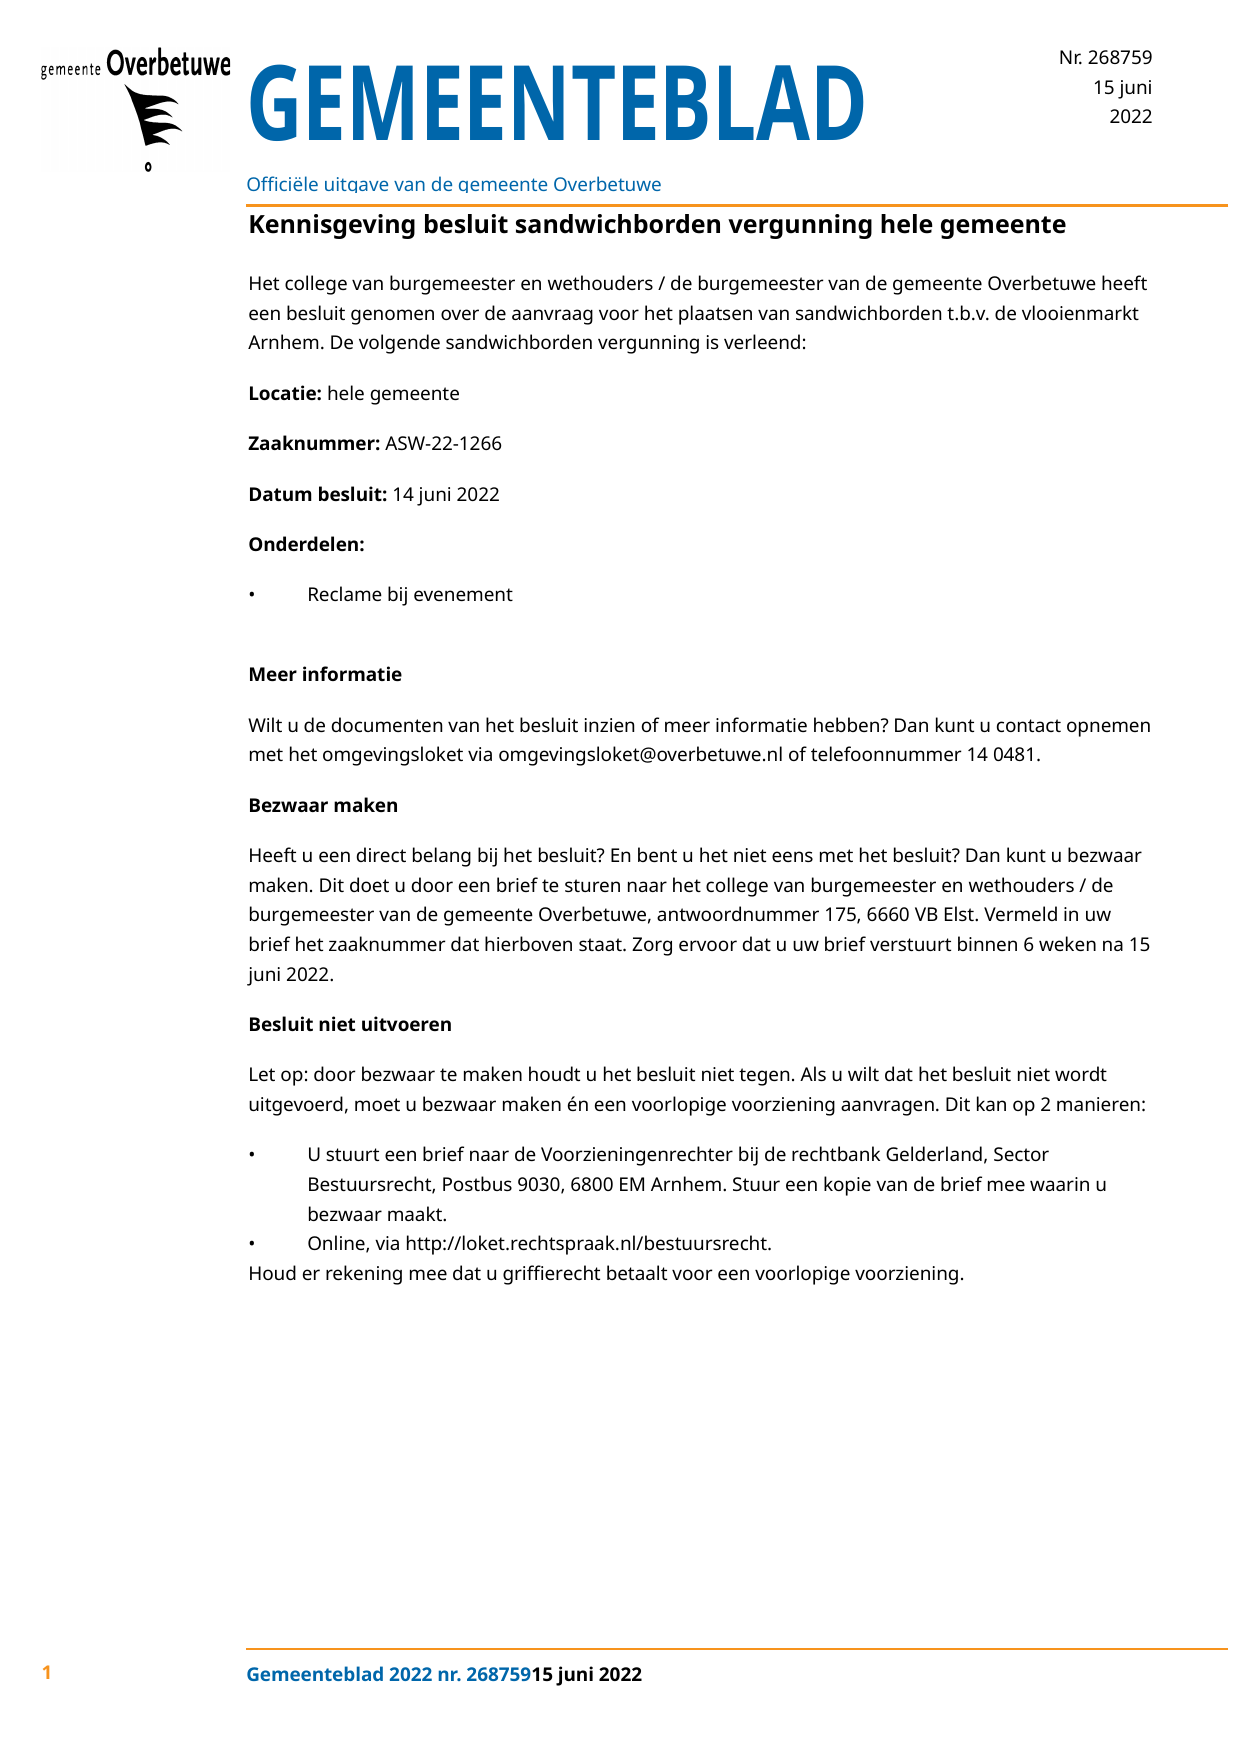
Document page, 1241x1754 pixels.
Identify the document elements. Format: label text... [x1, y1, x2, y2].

text Locatie: hele gemeente [248, 380, 1152, 406]
text Besluit niet uitvoeren [248, 1011, 1152, 1037]
text Bezwaar maken [248, 792, 1152, 818]
text Wilt u de documenten van het besluit inzien of meer informatie hebben? Dan kunt u contact opnemen met het omgevingsloket via omgevingsloket@overbetuwe.nl of telefoonnummer 14 0481. [248, 712, 1152, 767]
text Kennisgeving besluit sandwichborden vergunning hele gemeente [248, 207, 1152, 241]
text Zaaknummer: ASW-22-1266 [248, 430, 1152, 456]
picture [41, 47, 231, 172]
text Houd er rekening mee dat u griffierecht betaalt voor een voorlopige voorziening. [248, 1260, 1152, 1286]
text Heeft u een direct belang bij het besluit? En bent u het niet eens met het besluit? Dan kunt u bezwaar maken. Dit doet u door een brief te sturen naar het college van burgemeester en wethouders / de burgemeester van de gemeente Overbetuwe, antwoordnummer 175, 6660 VB Elst. Vermeld in uw brief het zaaknummer dat hierboven staat. Zorg ervoor dat u uw brief verstuurt binnen 6 weken na 15 juni 2022. [248, 842, 1152, 986]
text Het college van burgemeester en wethouders / de burgemeester van de gemeente Overbetuwe heeft een besluit genomen over de aanvraag voor het plaatsen van sandwichborden t.b.v. de vlooienmarkt Arnhem. De volgende sandwichborden vergunning is verleend: [248, 270, 1152, 355]
list Reclame bij evenement [248, 582, 1152, 607]
text Meer informatie [248, 662, 1152, 687]
text Let op: door bezwaar te maken houdt u het besluit niet tegen. Als u wilt dat het besluit niet wordt uitgevoerd, moet u bezwaar maken én een voorlopige voorziening aanvragen. Dit kan op 2 manieren: [248, 1062, 1152, 1117]
list U stuurt een brief naar de Voorzieningenrechter bij de rechtbank Gelderland, Sector Bestuursrecht, Postbus 9030, 6800 EM Arnhem. Stuur een kopie van de brief mee waarin u bezwaar maakt. [248, 1142, 1152, 1226]
list Online, via http://loket.rechtspraak.nl/bestuursrecht. [248, 1230, 1152, 1256]
text Onderdelen: [248, 531, 1152, 557]
text Datum besluit: 14 juni 2022 [248, 481, 1152, 506]
